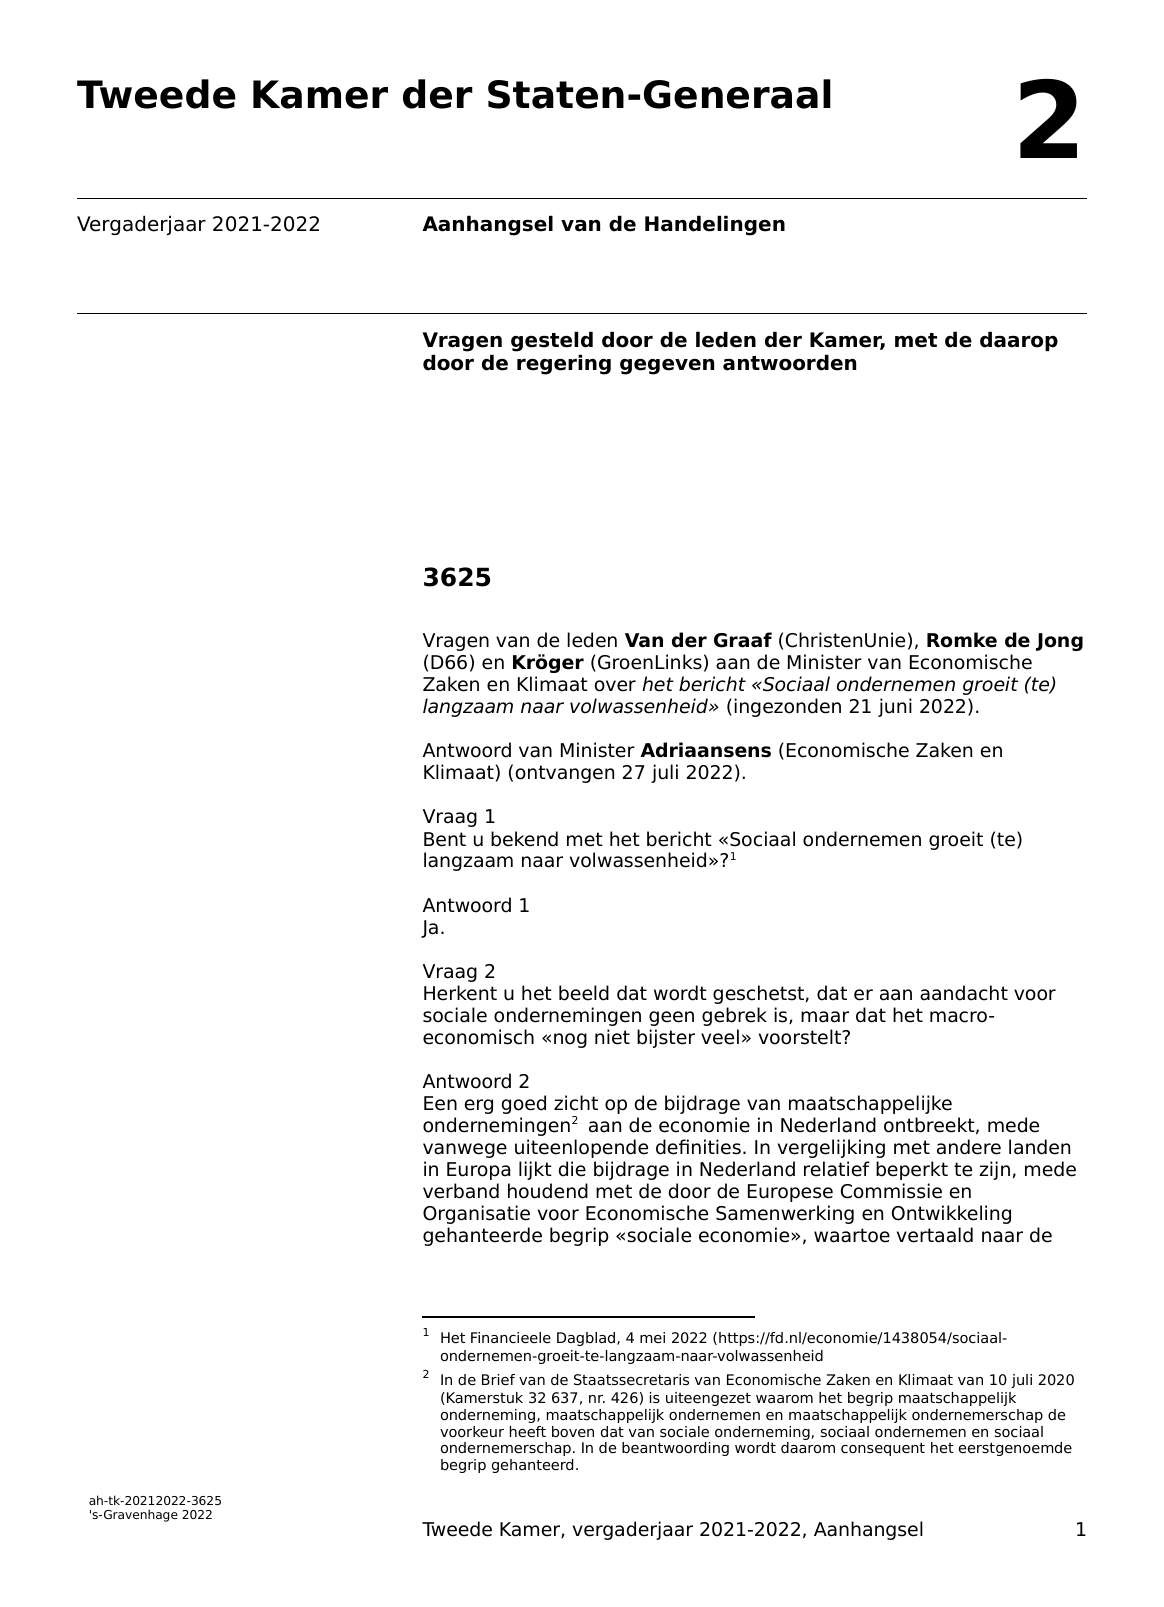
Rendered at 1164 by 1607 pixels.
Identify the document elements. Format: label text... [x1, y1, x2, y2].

table_cell Aanhangsel van de Handelingen [422, 199, 1087, 313]
table_header Tweede Kamer der Staten-Generaal [77, 59, 886, 198]
text Antwoord van Minister Adriaansens (Economische Zaken en Klimaat) (ontvangen 27 juli 2022). [422, 740, 1087, 784]
table_cell [77, 314, 422, 375]
text 3625 [422, 563, 1087, 592]
table_cell Vragen gesteld door de leden der Kamer, met de daarop door de regering gegeven antwoorden [422, 314, 1087, 375]
table_header 2 [886, 59, 1087, 198]
text Antwoord 2 [422, 1071, 1087, 1093]
text Vraag 2 [422, 961, 1087, 983]
text Bent u bekend met het bericht «Sociaal ondernemen groeit (te) langzaam naar volwassenheid»? [422, 828, 1087, 872]
text 's-Gravenhage 2022 [88, 1508, 323, 1522]
text Het Financieele Dagblad, 4 mei 2022 (https://fd.nl/economie/1438054/sociaal-ondernemen-groeit-te-langzaam-naar-volwassenheid [422, 1326, 1087, 1365]
text Antwoord 1 [422, 894, 1087, 917]
text ah-tk-20212022-3625 [88, 1494, 323, 1508]
text In de Brief van de Staatssecretaris van Economische Zaken en Klimaat van 10 juli 2020 (Kamerstuk 32 637, nr. 426) is uiteengezet waarom het begrip maatschappelijk onderneming, maatschappelijk ondernemen en maatschappelijk ondernemerschap de voorkeur heeft boven dat van sociale onderneming, sociaal ondernemen en sociaal ondernemerschap. In de beantwoording wordt daarom consequent het eerstgenoemde begrip gehanteerd. [422, 1368, 1087, 1474]
text Een erg goed zicht op de bijdrage van maatschappelijke ondernemingen aan de economie in Nederland ontbreekt, mede vanwege uiteenlopende definities. In vergelijking met andere landen in Europa lijkt die bijdrage in Nederland relatief beperkt te zijn, mede verband houdend met de door de Europese Commissie en Organisatie voor Economische Samenwerking en Ontwikkeling gehanteerde begrip «sociale economie», waartoe vertaald naar de [422, 1093, 1087, 1247]
text Ja. [422, 917, 1087, 938]
table_cell Vergaderjaar 2021-2022 [77, 199, 422, 313]
text Herkent u het beeld dat wordt geschetst, dat er aan aandacht voor sociale ondernemingen geen gebrek is, maar dat het macro-economisch «nog niet bijster veel» voorstelt? [422, 983, 1087, 1049]
text Vraag 1 [422, 806, 1087, 828]
text Vragen van de leden Van der Graaf (ChristenUnie), Romke de Jong (D66) en Kröger (GroenLinks) aan de Minister van Economische Zaken en Klimaat over het bericht «Sociaal ondernemen groeit (te) langzaam naar volwassenheid» (ingezonden 21 juni 2022). [422, 630, 1087, 718]
